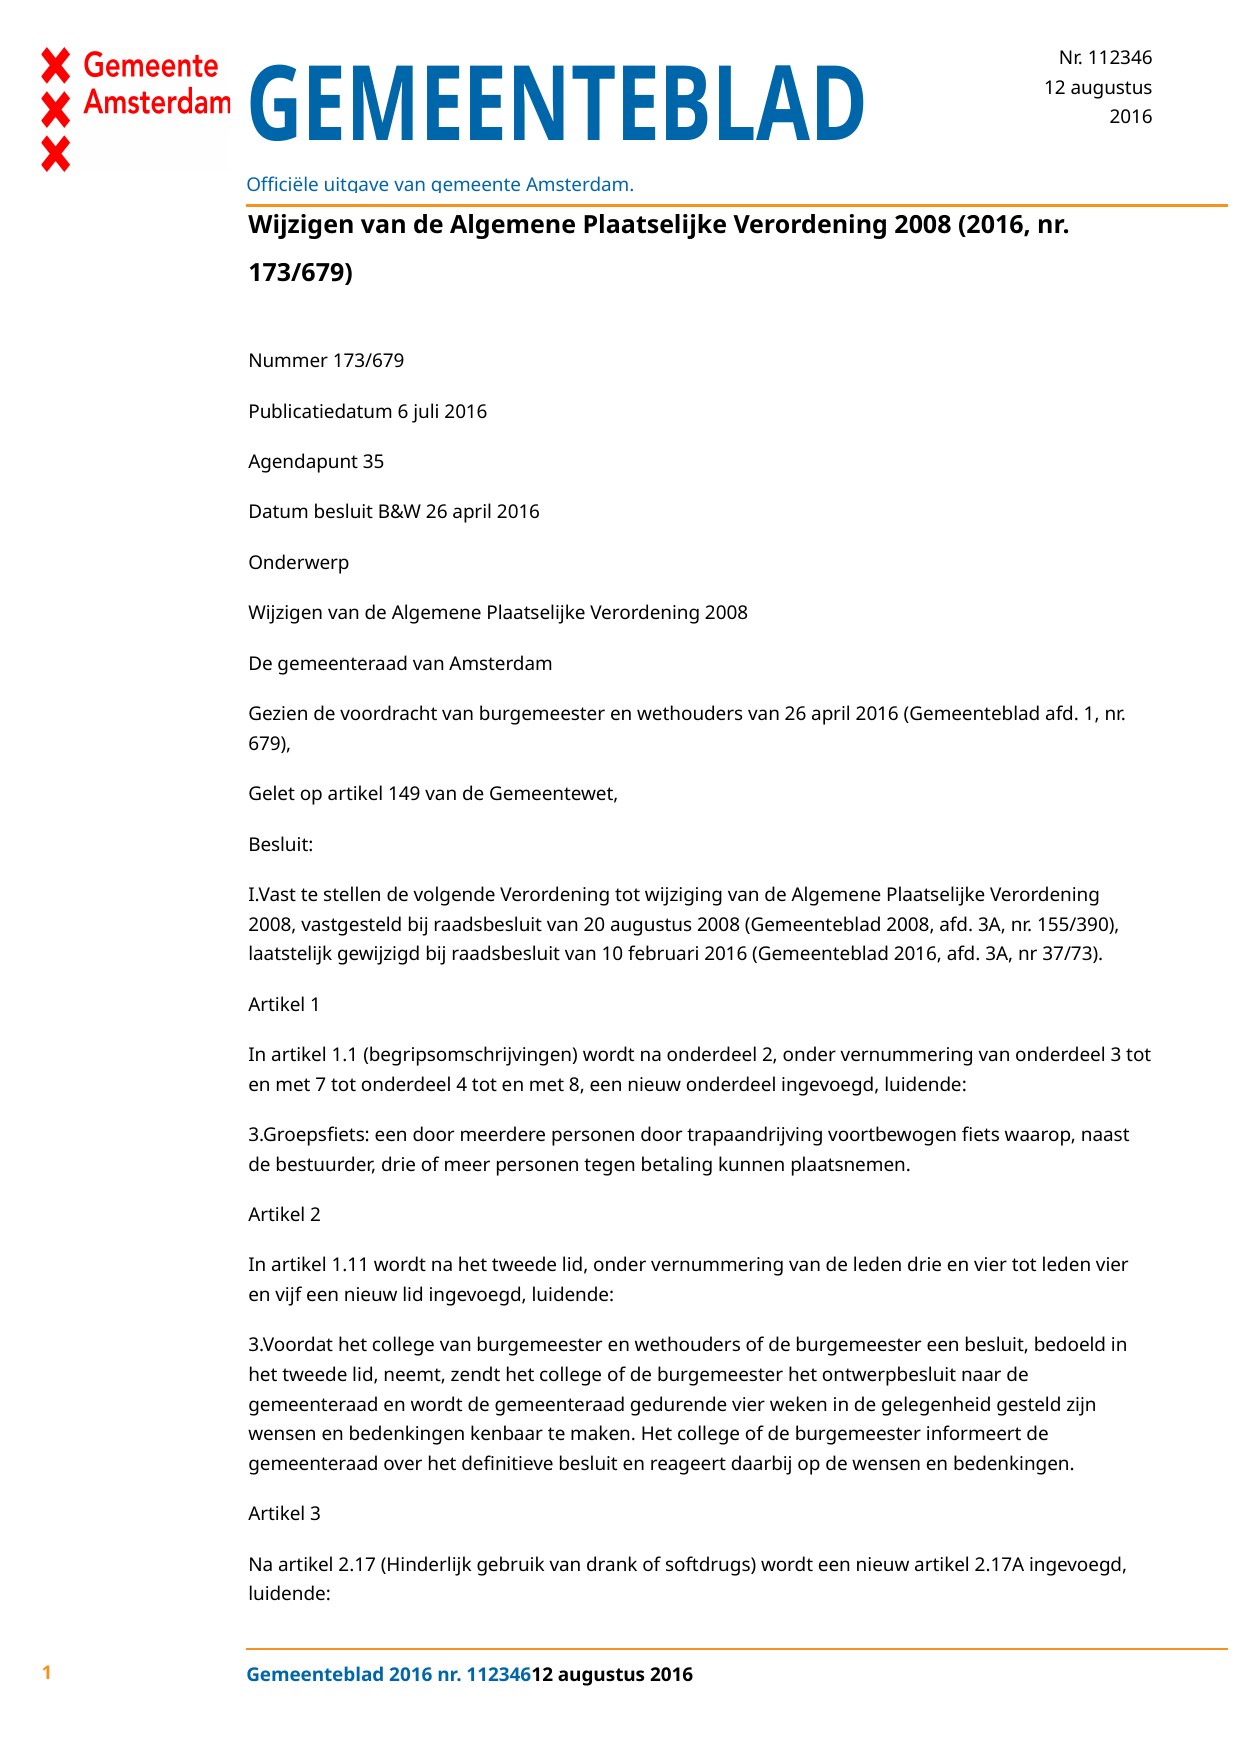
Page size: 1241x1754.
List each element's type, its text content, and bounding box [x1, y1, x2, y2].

text Agendapunt 35 [248, 448, 1152, 474]
text Onderwerp [248, 549, 1152, 575]
text 3.Voordat het college van burgemeester en wethouders of de burgemeester een besluit, bedoeld in het tweede lid, neemt, zendt het college of de burgemeester het ontwerpbesluit naar de gemeenteraad en wordt de gemeenteraad gedurende vier weken in de gelegenheid gesteld zijn wensen en bedenkingen kenbaar te maken. Het college of de burgemeester informeert de gemeenteraad over het definitieve besluit en reageert daarbij op de wensen en bedenkingen. [248, 1332, 1152, 1476]
text Gezien de voordracht van burgemeester en wethouders van 26 april 2016 (Gemeenteblad afd. 1, nr. 679), [248, 700, 1152, 756]
text In artikel 1.11 wordt na het tweede lid, onder vernummering van de leden drie en vier tot leden vier en vijf een nieuw lid ingevoegd, luidende: [248, 1252, 1152, 1307]
text De gemeenteraad van Amsterdam [248, 650, 1152, 676]
text Besluit: [248, 831, 1152, 857]
text Nummer 173/679 [248, 347, 1152, 373]
text Wijzigen van de Algemene Plaatselijke Verordening 2008 [248, 599, 1152, 625]
text I.Vast te stellen de volgende Verordening tot wijziging van de Algemene Plaatselijke Verordening 2008, vastgesteld bij raadsbesluit van 20 augustus 2008 (Gemeenteblad 2008, afd. 3A, nr. 155/390), laatstelijk gewijzigd bij raadsbesluit van 10 februari 2016 (Gemeenteblad 2016, afd. 3A, nr 37/73). [248, 881, 1152, 966]
picture [41, 47, 231, 172]
text Wijzigen van de Algemene Plaatselijke Verordening 2008 (2016, nr. 173/679) [248, 207, 1152, 288]
text Gelet op artikel 149 van de Gemeentewet, [248, 780, 1152, 806]
text In artikel 1.1 (begripsomschrijvingen) wordt na onderdeel 2, onder vernummering van onderdeel 3 tot en met 7 tot onderdeel 4 tot en met 8, een nieuw onderdeel ingevoegd, luidende: [248, 1041, 1152, 1097]
text Datum besluit B&W 26 april 2016 [248, 499, 1152, 524]
text Artikel 1 [248, 991, 1152, 1017]
text Artikel 2 [248, 1201, 1152, 1227]
text 3.Groepsfiets: een door meerdere personen door trapaandrijving voortbewogen fiets waarop, naast de bestuurder, drie of meer personen tegen betaling kunnen plaatsnemen. [248, 1121, 1152, 1177]
text Publicatiedatum 6 juli 2016 [248, 398, 1152, 424]
text Na artikel 2.17 (Hinderlijk gebruik van drank of softdrugs) wordt een nieuw artikel 2.17A ingevoegd, luidende: [248, 1551, 1152, 1606]
text Artikel 3 [248, 1500, 1152, 1526]
